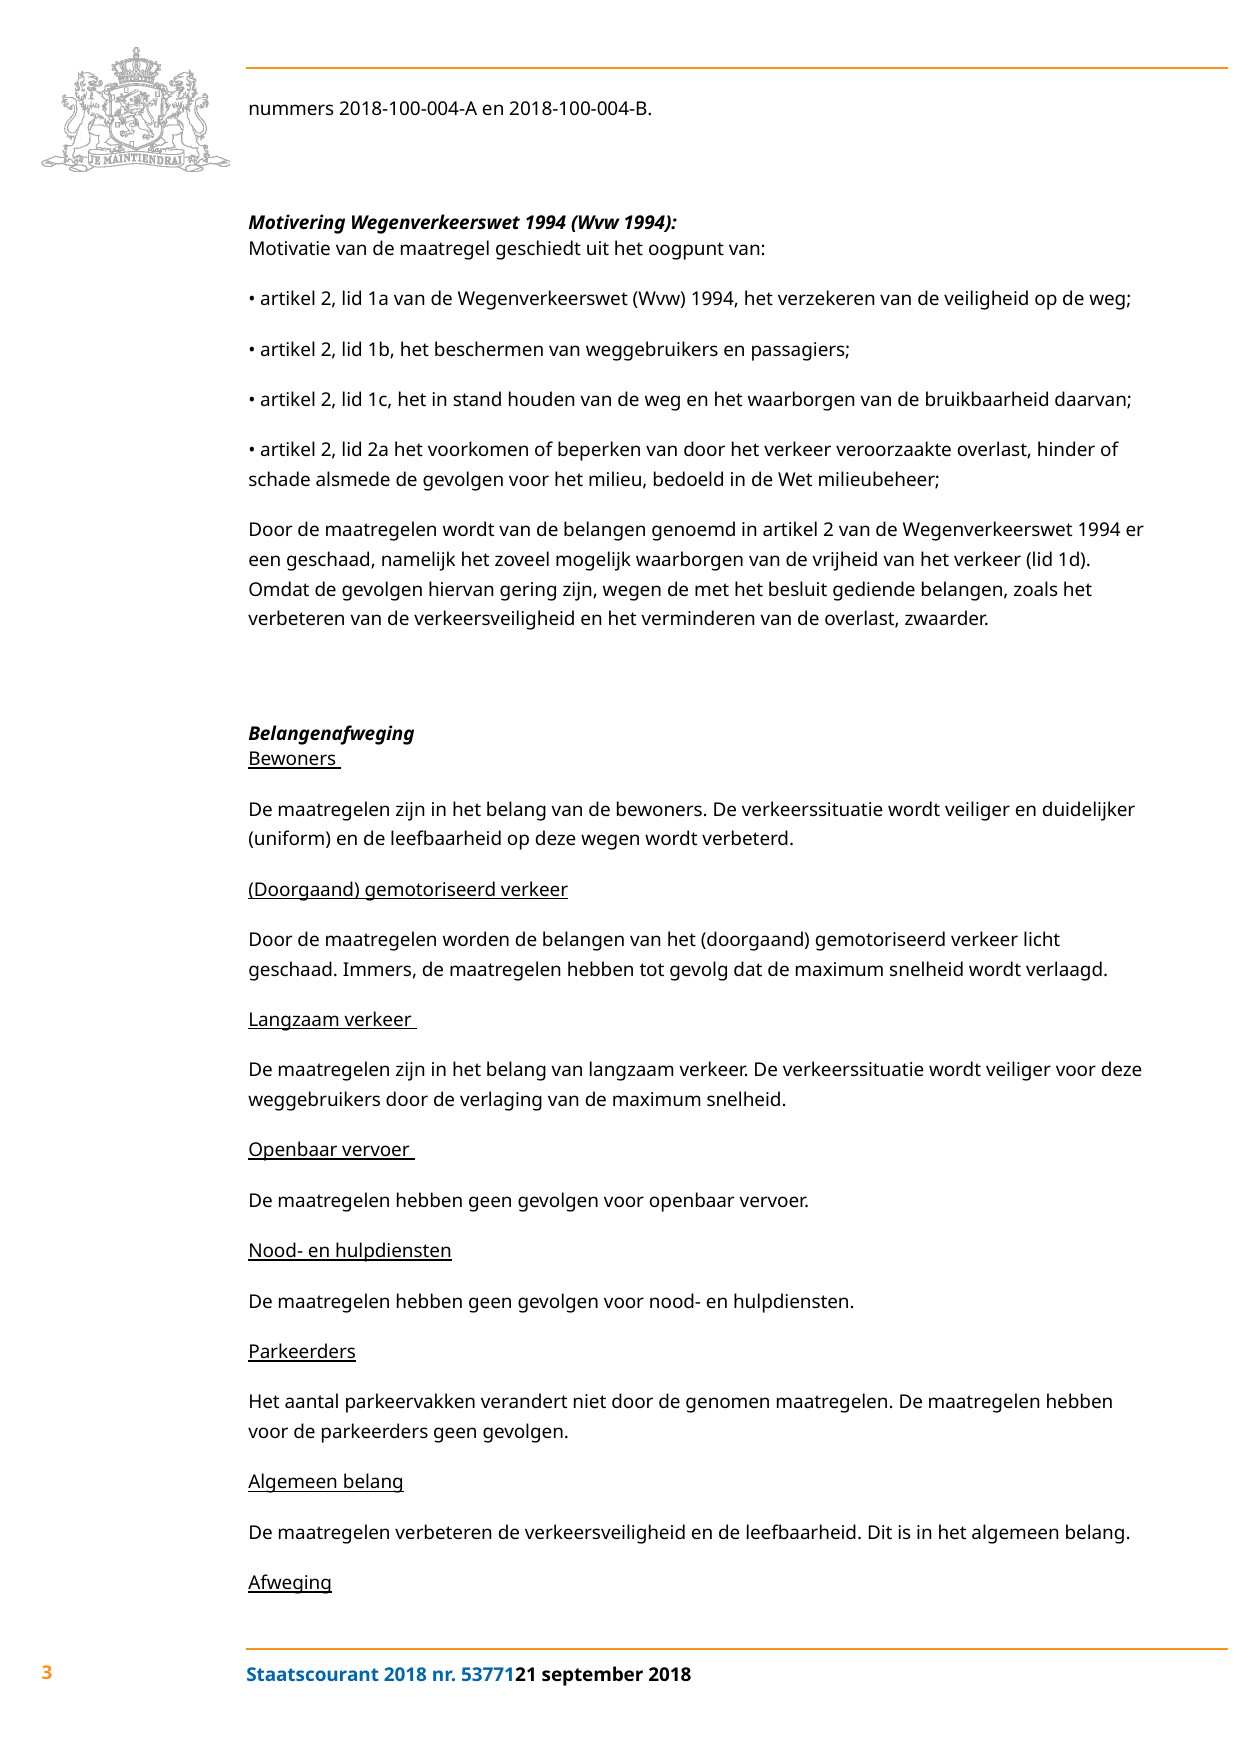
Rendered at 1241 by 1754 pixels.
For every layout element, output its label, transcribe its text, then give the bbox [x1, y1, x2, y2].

text Belangenafweging [248, 720, 1152, 745]
text Nood- en hulpdiensten [248, 1237, 1152, 1263]
text Door de maatregelen wordt van de belangen genoemd in artikel 2 van de Wegenverkeerswet 1994 er een geschaad, namelijk het zoveel mogelijk waarborgen van de vrijheid van het verkeer (lid 1d). Omdat de gevolgen hiervan gering zijn, wegen de met het besluit gediende belangen, zoals het verbeteren van de verkeersveiligheid en het verminderen van de overlast, zwaarder. [248, 517, 1152, 631]
text De maatregelen hebben geen gevolgen voor openbaar vervoer. [248, 1187, 1152, 1213]
text Algemeen belang [248, 1469, 1152, 1494]
text • artikel 2, lid 1c, het in stand houden van de weg en het waarborgen van de bruikbaarheid daarvan; [248, 386, 1152, 412]
text Bewoners [248, 745, 1152, 771]
text • artikel 2, lid 1a van de Wegenverkeerswet (Wvw) 1994, het verzekeren van de veiligheid op de weg; [248, 285, 1152, 311]
picture [41, 47, 231, 172]
text De maatregelen verbeteren de verkeersveiligheid en de leefbaarheid. Dit is in het algemeen belang. [248, 1519, 1152, 1545]
text Afweging [248, 1569, 1152, 1595]
text Het aantal parkeervakken verandert niet door de genomen maatregelen. De maatregelen hebben voor de parkeerders geen gevolgen. [248, 1389, 1152, 1444]
text • artikel 2, lid 1b, het beschermen van weggebruikers en passagiers; [248, 336, 1152, 361]
text Motivering Wegenverkeerswet 1994 (Wvw 1994): [248, 209, 1152, 235]
text nummers 2018-100-004-A en 2018-100-004-B. [248, 95, 1152, 121]
text (Doorgaand) gemotoriseerd verkeer [248, 876, 1152, 902]
text Parkeerders [248, 1338, 1152, 1364]
text De maatregelen hebben geen gevolgen voor nood- en hulpdiensten. [248, 1288, 1152, 1314]
text Door de maatregelen worden de belangen van het (doorgaand) gemotoriseerd verkeer licht geschaad. Immers, de maatregelen hebben tot gevolg dat de maximum snelheid wordt verlaagd. [248, 926, 1152, 982]
text Langzaam verkeer [248, 1006, 1152, 1032]
text • artikel 2, lid 2a het voorkomen of beperken van door het verkeer veroorzaakte overlast, hinder of schade alsmede de gevolgen voor het milieu, bedoeld in de Wet milieubeheer; [248, 437, 1152, 492]
text Motivatie van de maatregel geschiedt uit het oogpunt van: [248, 235, 1152, 261]
text Openbaar vervoer [248, 1137, 1152, 1162]
text De maatregelen zijn in het belang van langzaam verkeer. De verkeerssituatie wordt veiliger voor deze weggebruikers door de verlaging van de maximum snelheid. [248, 1057, 1152, 1112]
text De maatregelen zijn in het belang van de bewoners. De verkeerssituatie wordt veiliger en duidelijker (uniform) en de leefbaarheid op deze wegen wordt verbeterd. [248, 796, 1152, 851]
